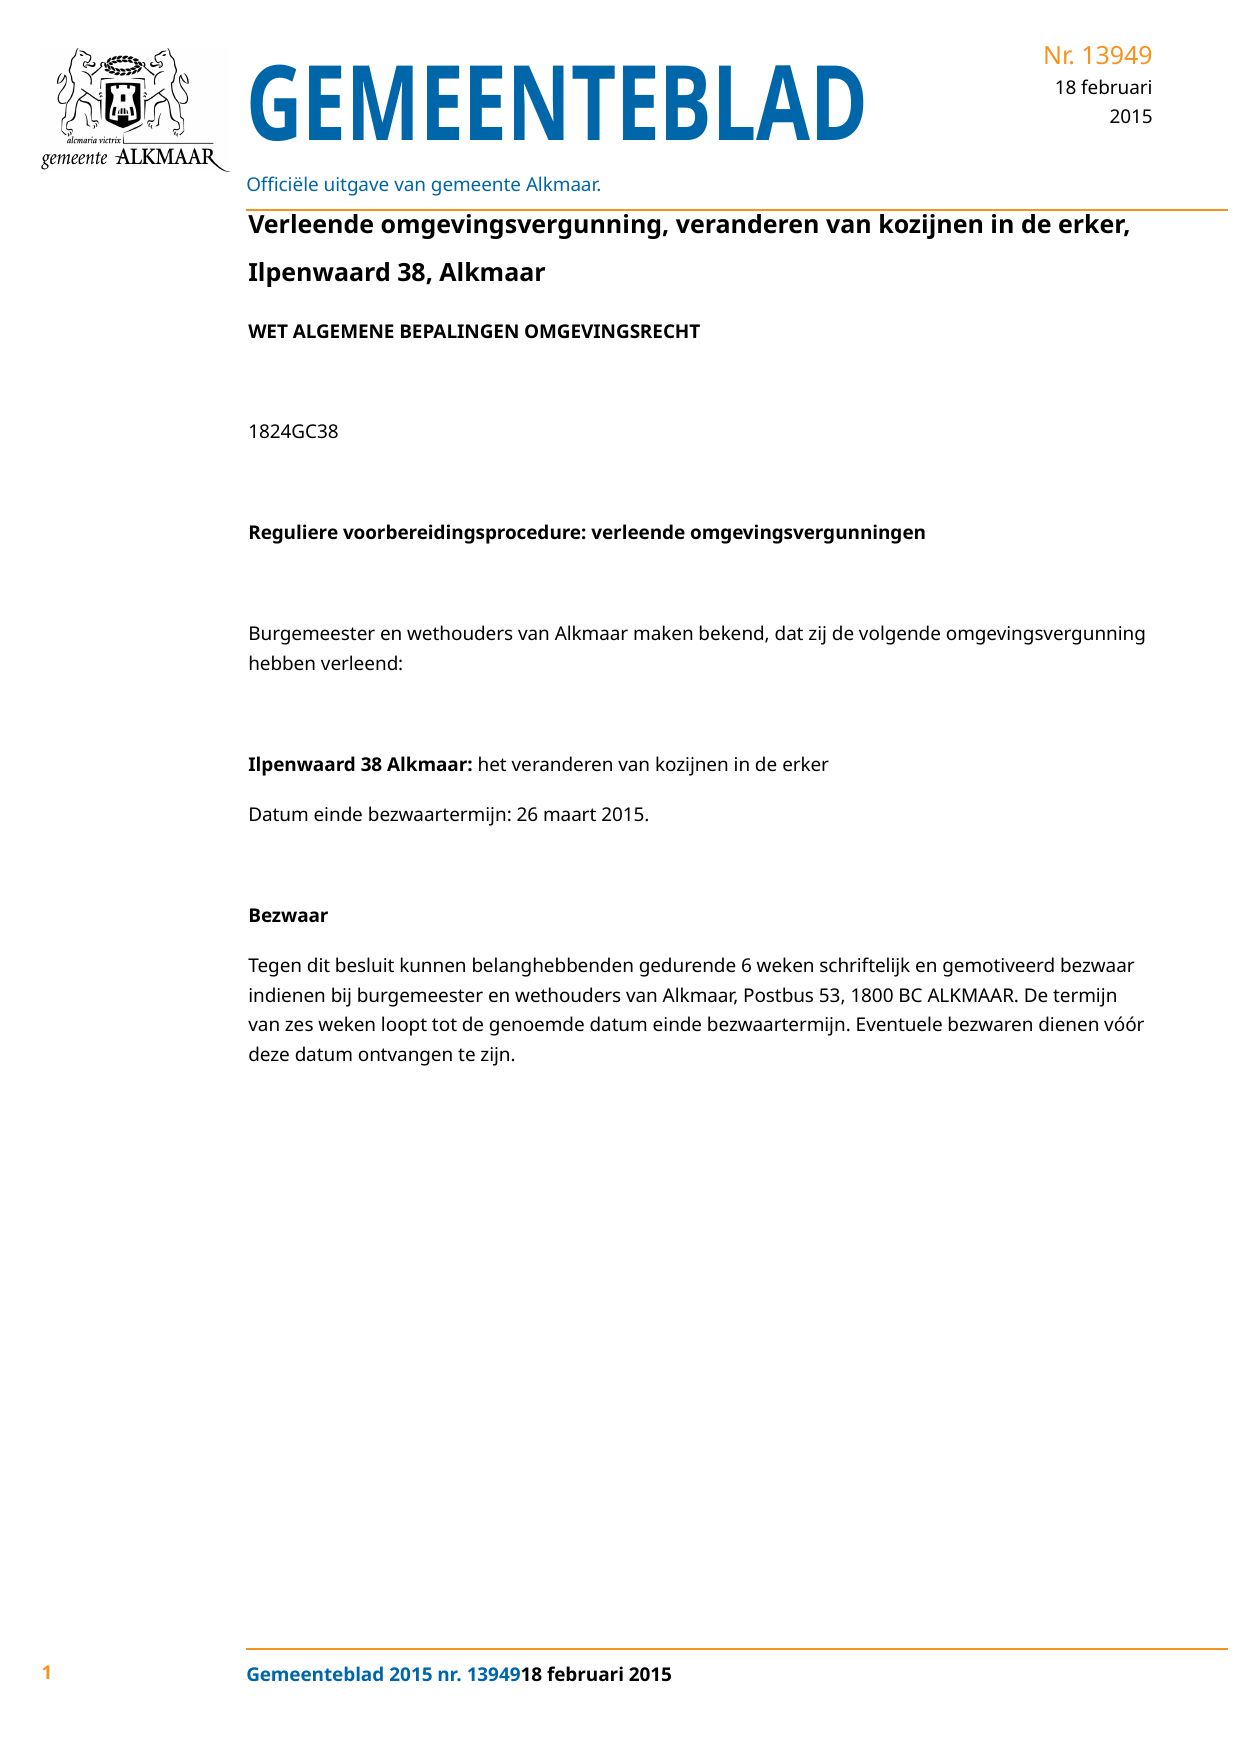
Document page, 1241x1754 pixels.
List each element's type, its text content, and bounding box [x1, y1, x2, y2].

text Bezwaar [248, 902, 1152, 928]
text Datum einde bezwaartermijn: 26 maart 2015. [248, 801, 1152, 827]
text Ilpenwaard 38 Alkmaar: het veranderen van kozijnen in de erker [248, 751, 1152, 777]
text Verleende omgevingsvergunning, veranderen van kozijnen in de erker, Ilpenwaard 38, Alkmaar [248, 211, 1152, 288]
text Tegen dit besluit kunnen belanghebbenden gedurende 6 weken schriftelijk en gemotiveerd bezwaar indienen bij burgemeester en wethouders van Alkmaar, Postbus 53, 1800 BC ALKMAAR. De termijn van zes weken loopt tot de genoemde datum einde bezwaartermijn. Eventuele bezwaren dienen vóór deze datum ontvangen te zijn. [248, 952, 1152, 1067]
text Reguliere voorbereidingsprocedure: verleende omgevingsvergunningen [248, 519, 1152, 545]
text Burgemeester en wethouders van Alkmaar maken bekend, dat zij de volgende omgevingsvergunning hebben verleend: [248, 620, 1152, 676]
picture [41, 47, 231, 172]
text 1824GC38 [248, 419, 1152, 444]
text WET ALGEMENE BEPALINGEN OMGEVINGSRECHT [248, 318, 1152, 344]
